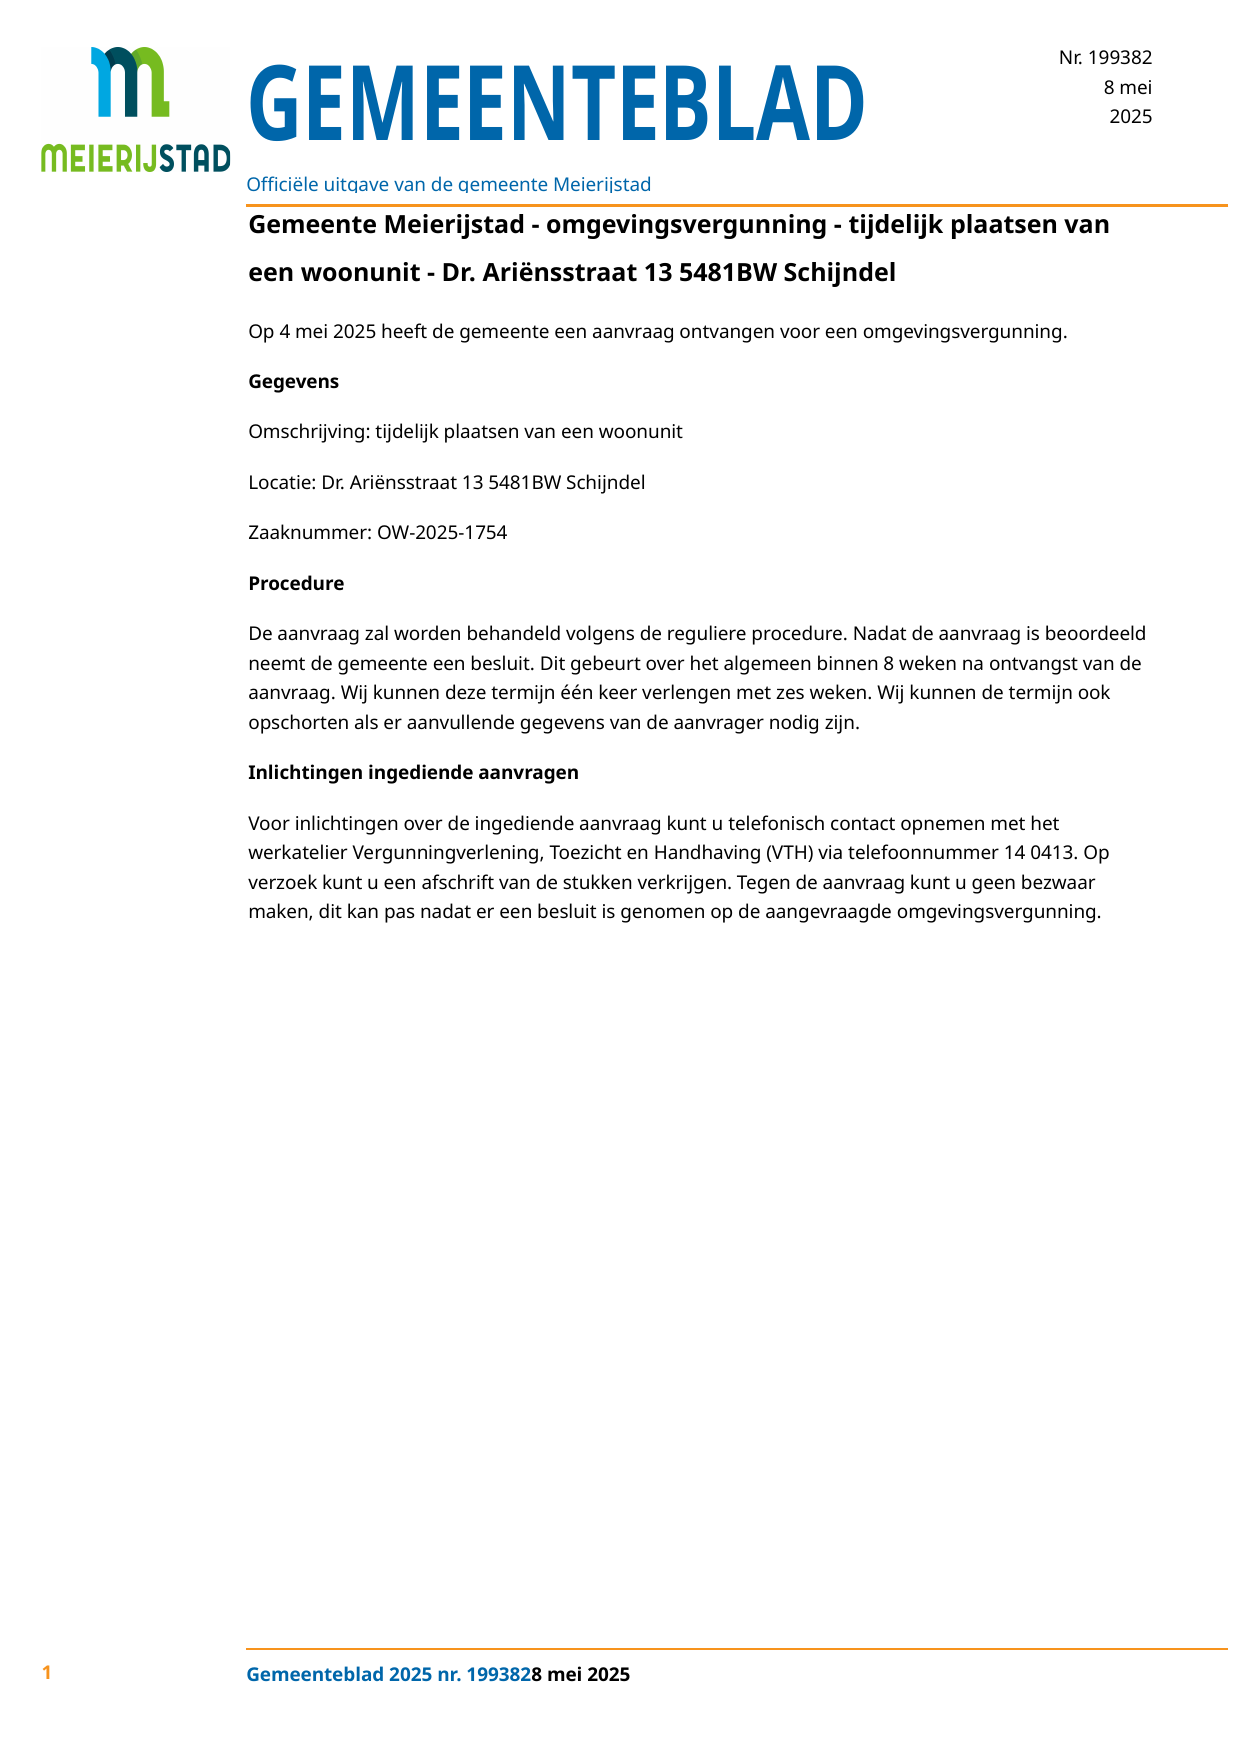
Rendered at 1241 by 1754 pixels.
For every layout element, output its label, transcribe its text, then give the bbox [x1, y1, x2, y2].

text Zaaknummer: OW-2025-1754 [248, 519, 1152, 545]
text Op 4 mei 2025 heeft de gemeente een aanvraag ontvangen voor een omgevingsvergunning. [248, 318, 1152, 344]
text De aanvraag zal worden behandeld volgens de reguliere procedure. Nadat de aanvraag is beoordeeld neemt de gemeente een besluit. Dit gebeurt over het algemeen binnen 8 weken na ontvangst van de aanvraag. Wij kunnen deze termijn één keer verlengen met zes weken. Wij kunnen de termijn ook opschorten als er aanvullende gegevens van de aanvrager nodig zijn. [248, 620, 1152, 735]
text Omschrijving: tijdelijk plaatsen van een woonunit [248, 419, 1152, 444]
text Procedure [248, 570, 1152, 596]
text Locatie: Dr. Ariënsstraat 13 5481BW Schijndel [248, 469, 1152, 495]
text Gemeente Meierijstad - omgevingsvergunning - tijdelijk plaatsen van een woonunit - Dr. Ariënsstraat 13 5481BW Schijndel [248, 207, 1152, 288]
picture [41, 47, 231, 172]
text Gegevens [248, 368, 1152, 394]
text Voor inlichtingen over de ingediende aanvraag kunt u telefonisch contact opnemen met het werkatelier Vergunningverlening, Toezicht en Handhaving (VTH) via telefoonnummer 14 0413. Op verzoek kunt u een afschrift van de stukken verkrijgen. Tegen de aanvraag kunt u geen bezwaar maken, dit kan pas nadat er een besluit is genomen op de aangevraagde omgevingsvergunning. [248, 810, 1152, 924]
text Inlichtingen ingediende aanvragen [248, 759, 1152, 785]
